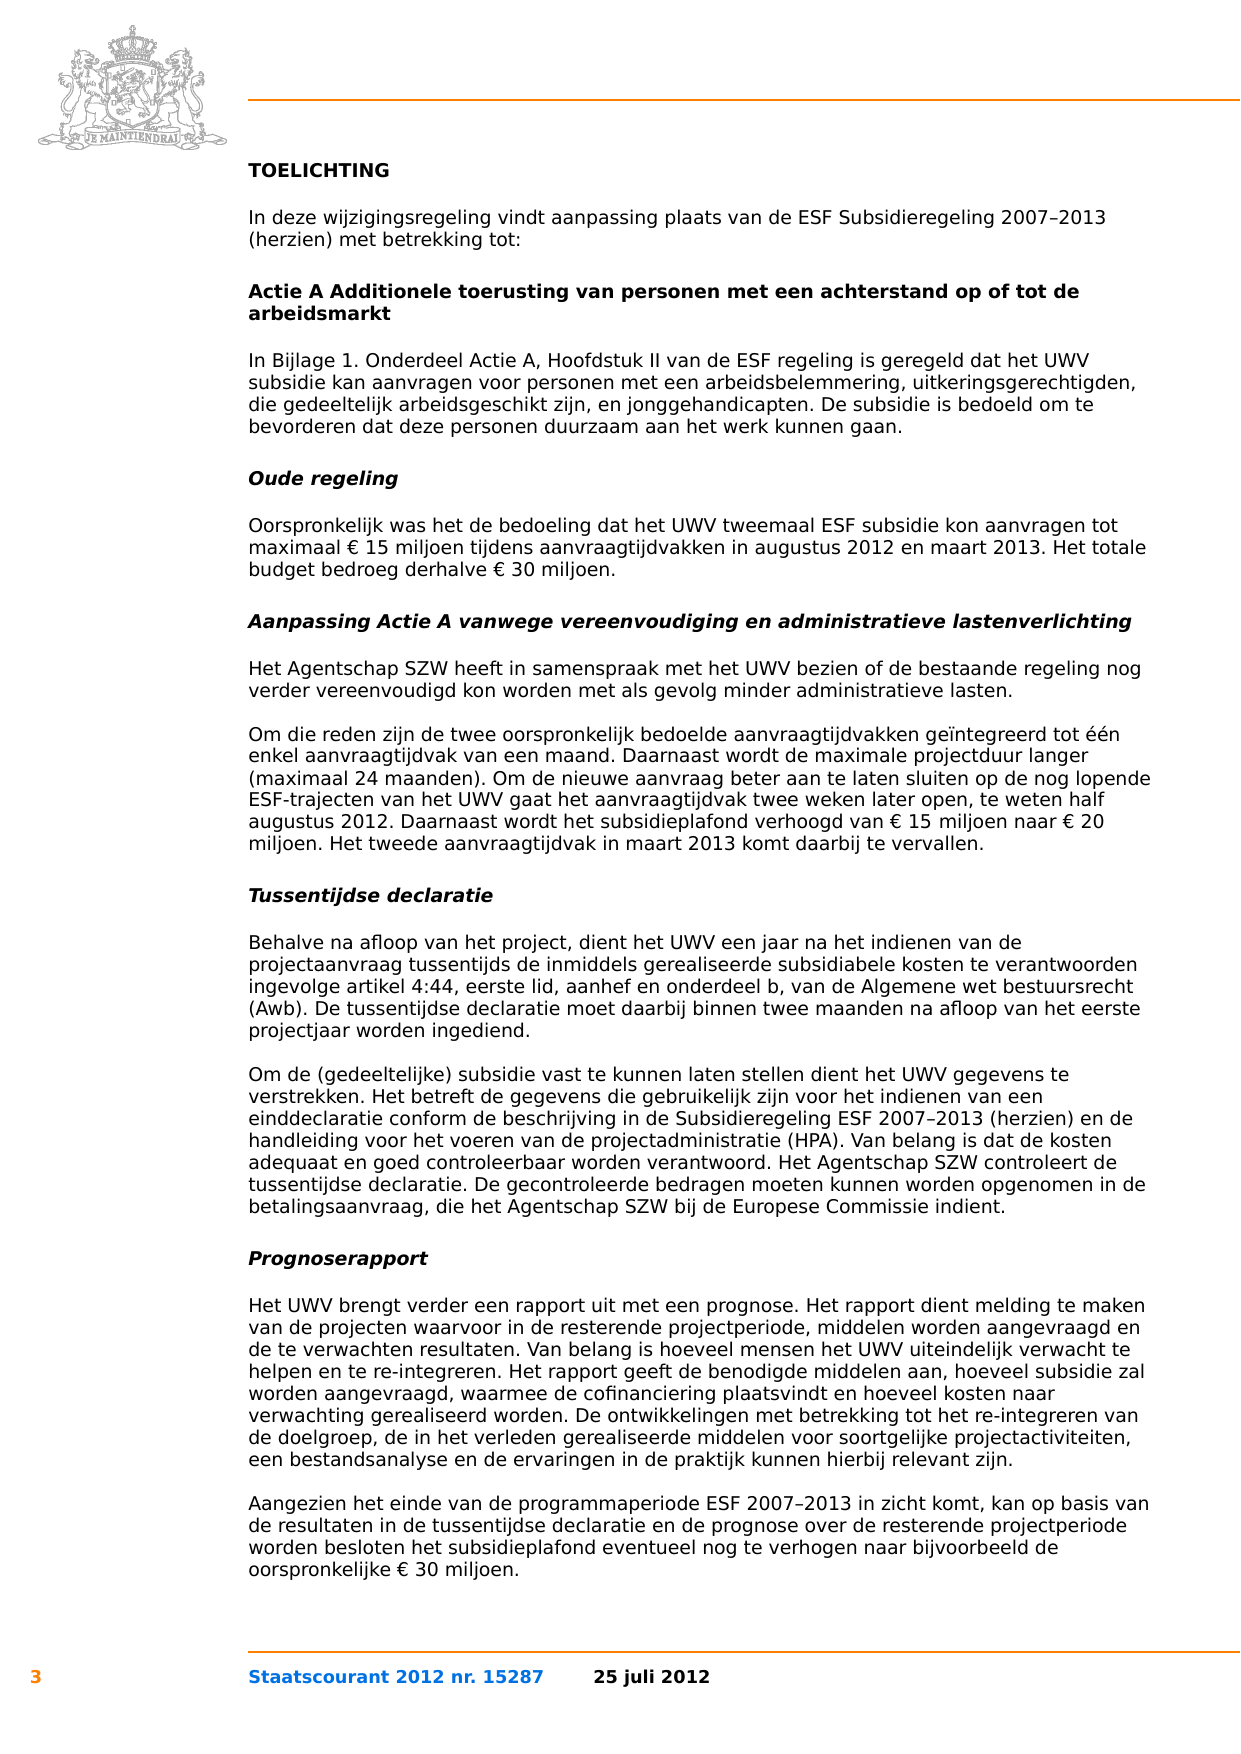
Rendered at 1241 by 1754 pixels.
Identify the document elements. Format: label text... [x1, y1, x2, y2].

subtitle Tussentijdse declaratie [248, 885, 1163, 907]
text In Bijlage 1. Onderdeel Actie A, Hoofdstuk II van de ESF regeling is geregeld dat het UWV subsidie kan aanvragen voor personen met een arbeidsbelemmering, uitkeringsgerechtigden, die gedeeltelijk arbeidsgeschikt zijn, en jonggehandicapten. De subsidie is bedoeld om te bevorderen dat deze personen duurzaam aan het werk kunnen gaan. [248, 350, 1163, 438]
subtitle Aanpassing Actie A vanwege vereenvoudiging en administratieve lastenverlichting [248, 611, 1163, 633]
subtitle Actie A Additionele toerusting van personen met een achterstand op of tot de arbeidsmarkt [248, 281, 1163, 325]
text Het Agentschap SZW heeft in samenspraak met het UWV bezien of de bestaande regeling nog verder vereenvoudigd kon worden met als gevolg minder administratieve lasten. [248, 658, 1163, 702]
text Het UWV brengt verder een rapport uit met een prognose. Het rapport dient melding te maken van de projecten waarvoor in de resterende projectperiode, middelen worden aangevraagd en de te verwachten resultaten. Van belang is hoeveel mensen het UWV uiteindelijk verwacht te helpen en te re-integreren. Het rapport geeft de benodigde middelen aan, hoeveel subsidie zal worden aangevraagd, waarmee de cofinanciering plaatsvindt en hoeveel kosten naar verwachting gerealiseerd worden. De ontwikkelingen met betrekking tot het re-integreren van de doelgroep, de in het verleden gerealiseerde middelen voor soortgelijke projectactiviteiten, een bestandsanalyse en de ervaringen in de praktijk kunnen hierbij relevant zijn. [248, 1295, 1163, 1471]
text Oorspronkelijk was het de bedoeling dat het UWV tweemaal ESF subsidie kon aanvragen tot maximaal € 15 miljoen tijdens aanvraagtijdvakken in augustus 2012 en maart 2013. Het totale budget bedroeg derhalve € 30 miljoen. [248, 515, 1163, 581]
subtitle Prognoserapport [248, 1248, 1163, 1270]
text Om de (gedeeltelijke) subsidie vast te kunnen laten stellen dient het UWV gegevens te verstrekken. Het betreft de gegevens die gebruikelijk zijn voor het indienen van een einddeclaratie conform de beschrijving in de Subsidieregeling ESF 2007–2013 (herzien) en de handleiding voor het voeren van de projectadministratie (HPA). Van belang is dat de kosten adequaat en goed controleerbaar worden verantwoord. Het Agentschap SZW controleert de tussentijdse declaratie. De gecontroleerde bedragen moeten kunnen worden opgenomen in de betalingsaanvraag, die het Agentschap SZW bij de Europese Commissie indient. [248, 1064, 1163, 1218]
picture [38, 25, 227, 150]
text Behalve na afloop van het project, dient het UWV een jaar na het indienen van de projectaanvraag tussentijds de inmiddels gerealiseerde subsidiabele kosten te verantwoorden ingevolge artikel 4:44, eerste lid, aanhef en onderdeel b, van de Algemene wet bestuursrecht (Awb). De tussentijdse declaratie moet daarbij binnen twee maanden na afloop van het eerste projectjaar worden ingediend. [248, 932, 1163, 1042]
text In deze wijzigingsregeling vindt aanpassing plaats van de ESF Subsidieregeling 2007–2013 (herzien) met betrekking tot: [248, 207, 1163, 251]
text Om die reden zijn de twee oorspronkelijk bedoelde aanvraagtijdvakken geïntegreerd tot één enkel aanvraagtijdvak van een maand. Daarnaast wordt de maximale projectduur langer (maximaal 24 maanden). Om de nieuwe aanvraag beter aan te laten sluiten op de nog lopende ESF-trajecten van het UWV gaat het aanvraagtijdvak twee weken later open, te weten half augustus 2012. Daarnaast wordt het subsidieplafond verhoogd van € 15 miljoen naar € 20 miljoen. Het tweede aanvraagtijdvak in maart 2013 komt daarbij te vervallen. [248, 723, 1163, 855]
subtitle Oude regeling [248, 468, 1163, 490]
subtitle TOELICHTING [248, 160, 1163, 182]
text Aangezien het einde van de programmaperiode ESF 2007–2013 in zicht komt, kan op basis van de resultaten in de tussentijdse declaratie en de prognose over de resterende projectperiode worden besloten het subsidieplafond eventueel nog te verhogen naar bijvoorbeeld de oorspronkelijke € 30 miljoen. [248, 1493, 1163, 1581]
